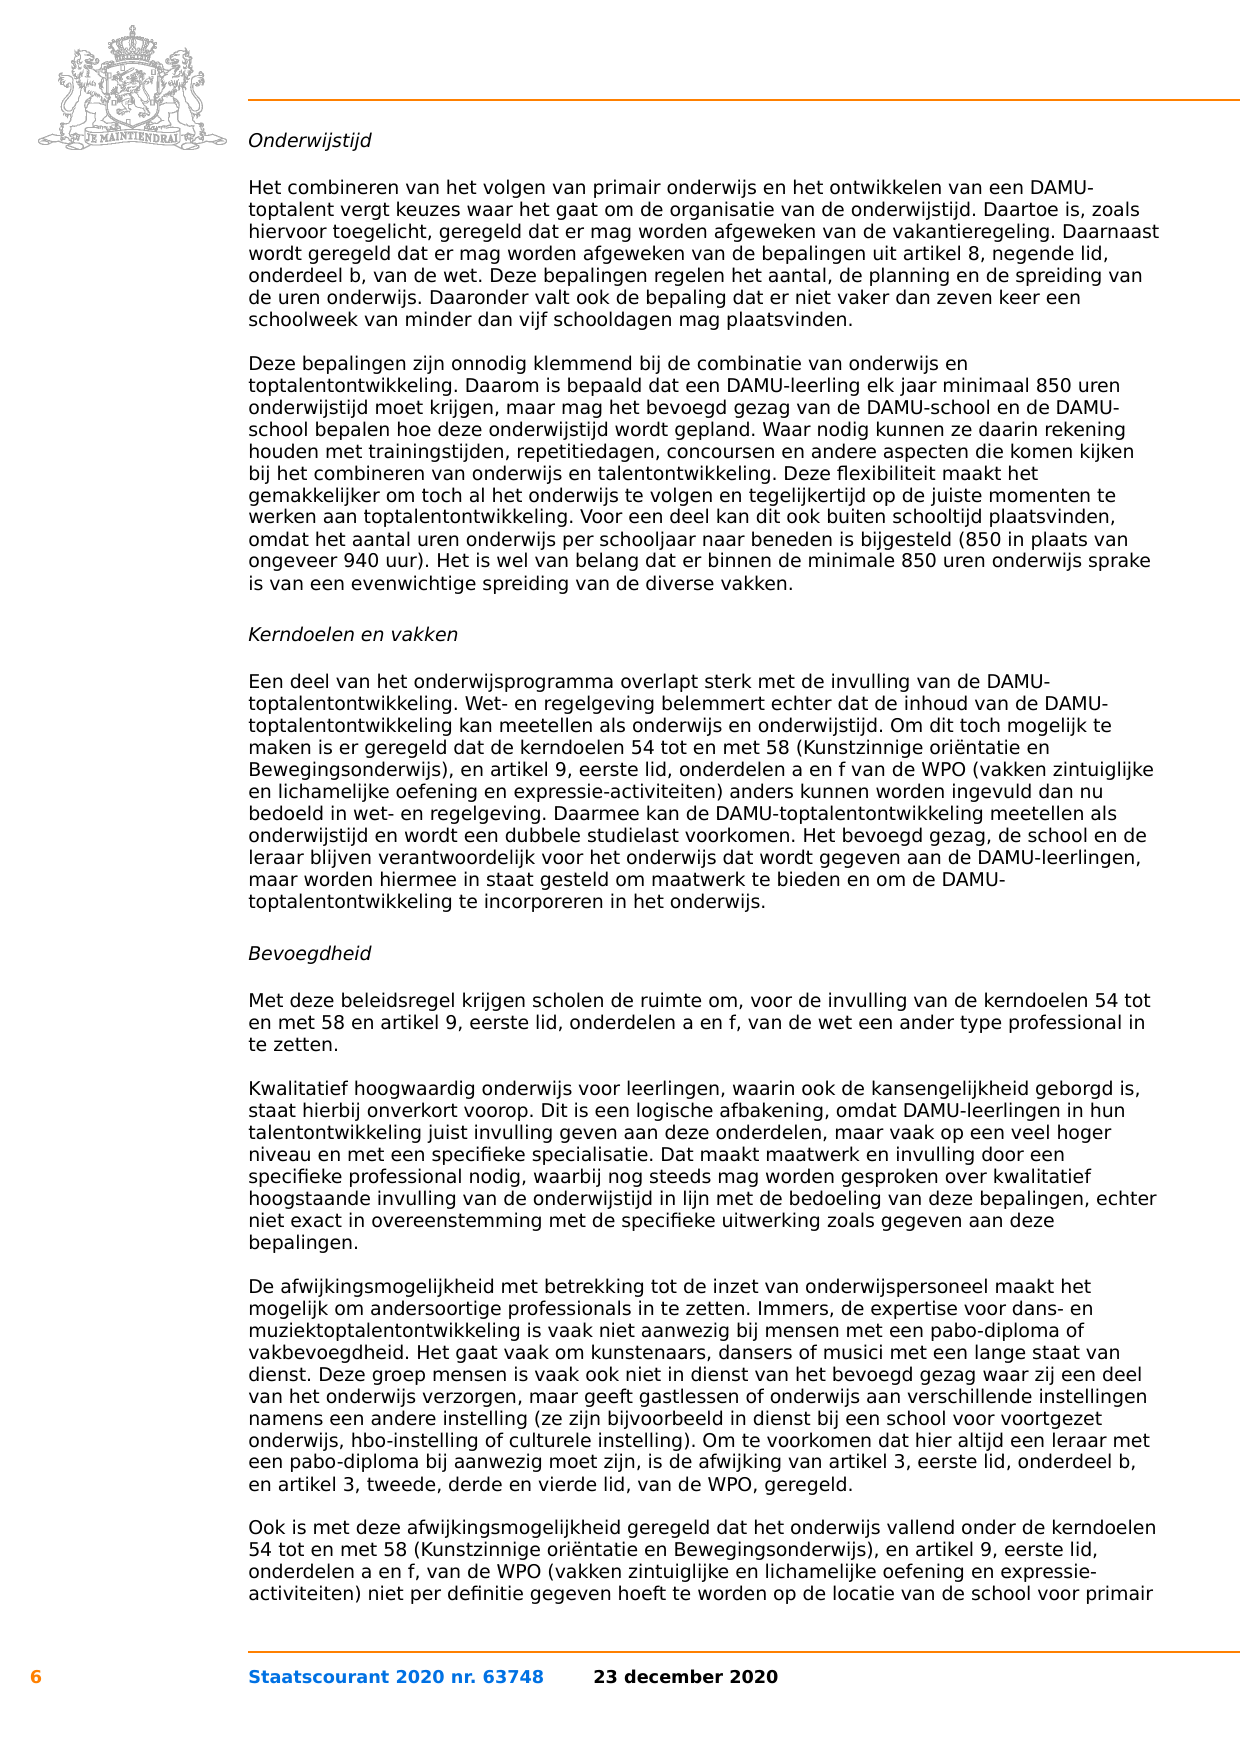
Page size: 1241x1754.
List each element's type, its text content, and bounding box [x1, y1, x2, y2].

subtitle Bevoegdheid [248, 943, 1163, 965]
text Ook is met deze afwijkingsmogelijkheid geregeld dat het onderwijs vallend onder de kerndoelen 54 tot en met 58 (Kunstzinnige oriëntatie en Bewegingsonderwijs), en artikel 9, eerste lid, onderdelen a en f, van de WPO (vakken zintuiglijke en lichamelijke oefening en expressie-activiteiten) niet per definitie gegeven hoeft te worden op de locatie van de school voor primair [248, 1517, 1163, 1605]
text Het combineren van het volgen van primair onderwijs en het ontwikkelen van een DAMU-toptalent vergt keuzes waar het gaat om de organisatie van de onderwijstijd. Daartoe is, zoals hiervoor toegelicht, geregeld dat er mag worden afgeweken van de vakantieregeling. Daarnaast wordt geregeld dat er mag worden afgeweken van de bepalingen uit artikel 8, negende lid, onderdeel b, van de wet. Deze bepalingen regelen het aantal, de planning en de spreiding van de uren onderwijs. Daaronder valt ook de bepaling dat er niet vaker dan zeven keer een schoolweek van minder dan vijf schooldagen mag plaatsvinden. [248, 177, 1163, 331]
subtitle Onderwijstijd [248, 130, 1163, 152]
text Deze bepalingen zijn onnodig klemmend bij de combinatie van onderwijs en toptalentontwikkeling. Daarom is bepaald dat een DAMU-leerling elk jaar minimaal 850 uren onderwijstijd moet krijgen, maar mag het bevoegd gezag van de DAMU-school en de DAMU-school bepalen hoe deze onderwijstijd wordt gepland. Waar nodig kunnen ze daarin rekening houden met trainingstijden, repetitiedagen, concoursen en andere aspecten die komen kijken bij het combineren van onderwijs en talentontwikkeling. Deze flexibiliteit maakt het gemakkelijker om toch al het onderwijs te volgen en tegelijkertijd op de juiste momenten te werken aan toptalentontwikkeling. Voor een deel kan dit ook buiten schooltijd plaatsvinden, omdat het aantal uren onderwijs per schooljaar naar beneden is bijgesteld (850 in plaats van ongeveer 940 uur). Het is wel van belang dat er binnen de minimale 850 uren onderwijs sprake is van een evenwichtige spreiding van de diverse vakken. [248, 353, 1163, 594]
text Kwalitatief hoogwaardig onderwijs voor leerlingen, waarin ook de kansengelijkheid geborgd is, staat hierbij onverkort voorop. Dit is een logische afbakening, omdat DAMU-leerlingen in hun talentontwikkeling juist invulling geven aan deze onderdelen, maar vaak op een veel hoger niveau en met een specifieke specialisatie. Dat maakt maatwerk en invulling door een specifieke professional nodig, waarbij nog steeds mag worden gesproken over kwalitatief hoogstaande invulling van de onderwijstijd in lijn met de bedoeling van deze bepalingen, echter niet exact in overeenstemming met de specifieke uitwerking zoals gegeven aan deze bepalingen. [248, 1078, 1163, 1254]
text Met deze beleidsregel krijgen scholen de ruimte om, voor de invulling van de kerndoelen 54 tot en met 58 en artikel 9, eerste lid, onderdelen a en f, van de wet een ander type professional in te zetten. [248, 990, 1163, 1056]
text Een deel van het onderwijsprogramma overlapt sterk met de invulling van de DAMU-toptalentontwikkeling. Wet- en regelgeving belemmert echter dat de inhoud van de DAMU-toptalentontwikkeling kan meetellen als onderwijs en onderwijstijd. Om dit toch mogelijk te maken is er geregeld dat de kerndoelen 54 tot en met 58 (Kunstzinnige oriëntatie en Bewegingsonderwijs), en artikel 9, eerste lid, onderdelen a en f van de WPO (vakken zintuiglijke en lichamelijke oefening en expressie-activiteiten) anders kunnen worden ingevuld dan nu bedoeld in wet- en regelgeving. Daarmee kan de DAMU-toptalentontwikkeling meetellen als onderwijstijd en wordt een dubbele studielast voorkomen. Het bevoegd gezag, de school en de leraar blijven verantwoordelijk voor het onderwijs dat wordt gegeven aan de DAMU-leerlingen, maar worden hiermee in staat gesteld om maatwerk te bieden en om de DAMU-toptalentontwikkeling te incorporeren in het onderwijs. [248, 671, 1163, 913]
picture [38, 25, 227, 150]
text De afwijkingsmogelijkheid met betrekking tot de inzet van onderwijspersoneel maakt het mogelijk om andersoortige professionals in te zetten. Immers, de expertise voor dans- en muziektoptalentontwikkeling is vaak niet aanwezig bij mensen met een pabo-diploma of vakbevoegdheid. Het gaat vaak om kunstenaars, dansers of musici met een lange staat van dienst. Deze groep mensen is vaak ook niet in dienst van het bevoegd gezag waar zij een deel van het onderwijs verzorgen, maar geeft gastlessen of onderwijs aan verschillende instellingen namens een andere instelling (ze zijn bijvoorbeeld in dienst bij een school voor voortgezet onderwijs, hbo-instelling of culturele instelling). Om te voorkomen dat hier altijd een leraar met een pabo-diploma bij aanwezig moet zijn, is de afwijking van artikel 3, eerste lid, onderdeel b, en artikel 3, tweede, derde en vierde lid, van de WPO, geregeld. [248, 1276, 1163, 1495]
subtitle Kerndoelen en vakken [248, 624, 1163, 646]
